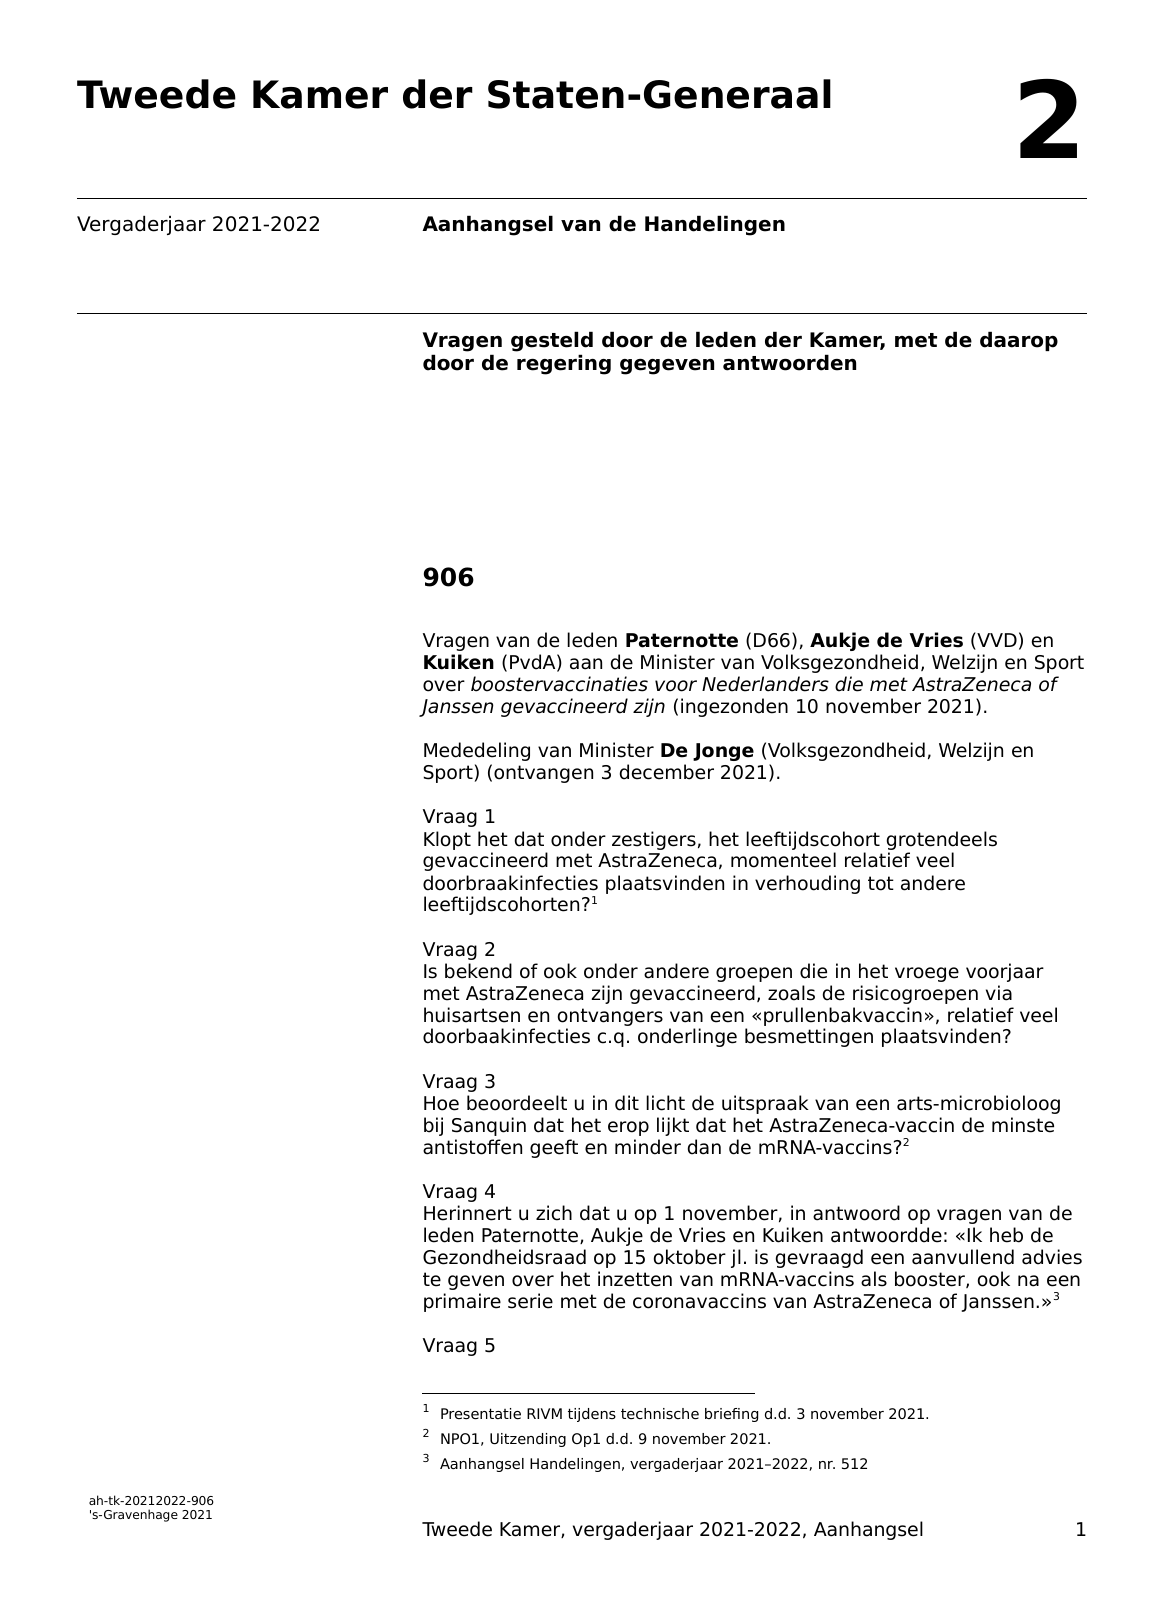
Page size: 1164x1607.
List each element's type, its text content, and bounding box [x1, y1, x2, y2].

table_cell [77, 314, 422, 375]
text Vraag 5 [422, 1335, 1087, 1357]
table_cell Vergaderjaar 2021-2022 [77, 199, 422, 313]
text NPO1, Uitzending Op1 d.d. 9 november 2021. [422, 1427, 1087, 1449]
text Vraag 2 [422, 938, 1087, 961]
text Vragen van de leden Paternotte (D66), Aukje de Vries (VVD) en Kuiken (PvdA) aan de Minister van Volksgezondheid, Welzijn en Sport over boostervaccinaties voor Nederlanders die met AstraZeneca of Janssen gevaccineerd zijn (ingezonden 10 november 2021). [422, 630, 1087, 718]
text Vraag 4 [422, 1181, 1087, 1203]
table_cell Aanhangsel van de Handelingen [422, 199, 1087, 313]
text Is bekend of ook onder andere groepen die in het vroege voorjaar met AstraZeneca zijn gevaccineerd, zoals de risicogroepen via huisartsen en ontvangers van een «prullenbakvaccin», relatief veel doorbaakinfecties c.q. onderlinge besmettingen plaatsvinden? [422, 961, 1087, 1048]
table_header Tweede Kamer der Staten-Generaal [77, 59, 886, 198]
text Aanhangsel Handelingen, vergaderjaar 2021–2022, nr. 512 [422, 1452, 1087, 1474]
text ah-tk-20212022-906 [88, 1494, 323, 1508]
text Vraag 3 [422, 1071, 1087, 1093]
text Mededeling van Minister De Jonge (Volksgezondheid, Welzijn en Sport) (ontvangen 3 december 2021). [422, 740, 1087, 784]
table_cell Vragen gesteld door de leden der Kamer, met de daarop door de regering gegeven antwoorden [422, 314, 1087, 375]
text 's-Gravenhage 2021 [88, 1508, 323, 1522]
text Presentatie RIVM tijdens technische briefing d.d. 3 november 2021. [422, 1402, 1087, 1424]
text Herinnert u zich dat u op 1 november, in antwoord op vragen van de leden Paternotte, Aukje de Vries en Kuiken antwoordde: «Ik heb de Gezondheidsraad op 15 oktober jl. is gevraagd een aanvullend advies te geven over het inzetten van mRNA-vaccins als booster, ook na een primaire serie met de coronavaccins van AstraZeneca of Janssen.» [422, 1203, 1087, 1313]
table_header 2 [886, 59, 1087, 198]
text Klopt het dat onder zestigers, het leeftijdscohort grotendeels gevaccineerd met AstraZeneca, momenteel relatief veel doorbraakinfecties plaatsvinden in verhouding tot andere leeftijdscohorten? [422, 828, 1087, 916]
text Vraag 1 [422, 806, 1087, 828]
text Hoe beoordeelt u in dit licht de uitspraak van een arts-microbioloog bij Sanquin dat het erop lijkt dat het AstraZeneca-vaccin de minste antistoffen geeft en minder dan de mRNA-vaccins? [422, 1093, 1087, 1158]
text 906 [422, 563, 1087, 592]
